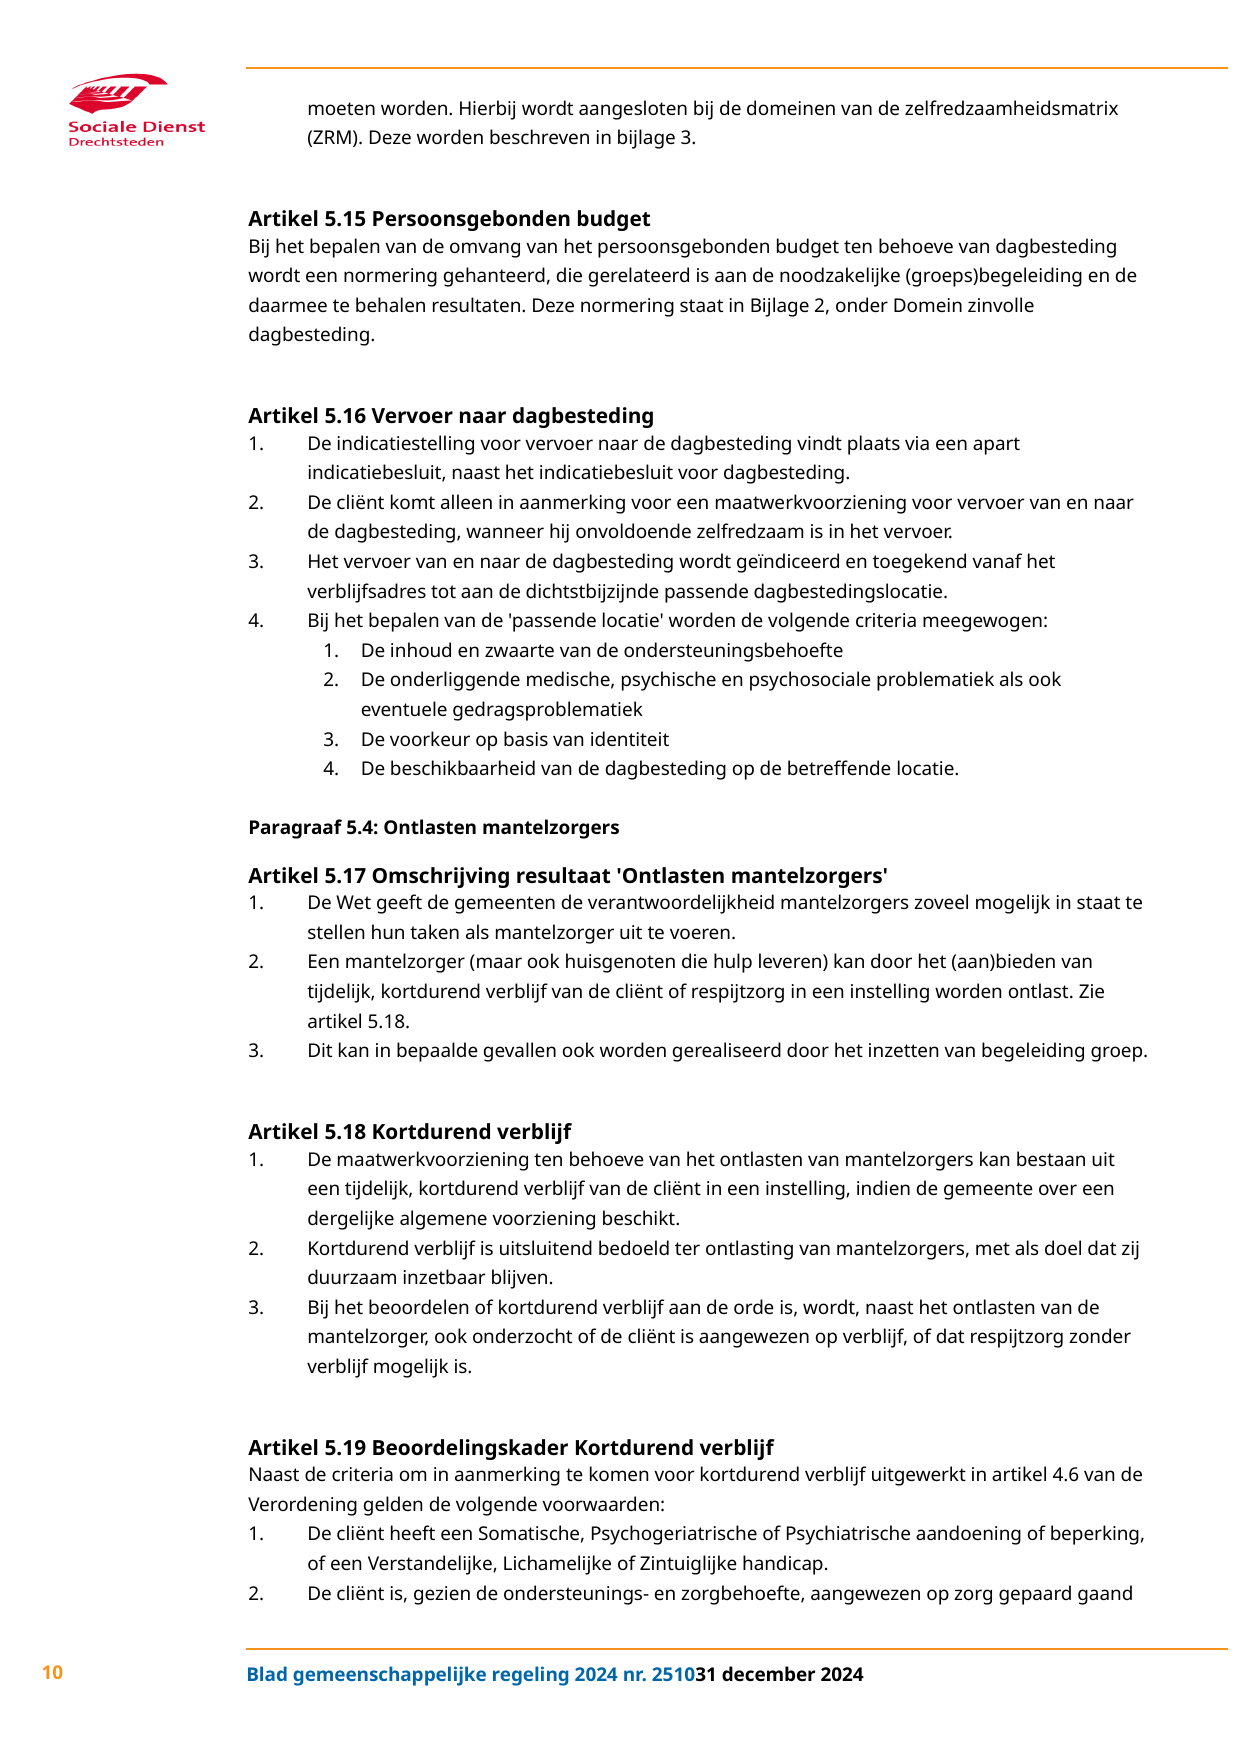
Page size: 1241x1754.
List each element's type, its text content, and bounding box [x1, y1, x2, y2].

list De beschikbaarheid van de dagbesteding op de betreffende locatie. [323, 755, 1152, 781]
text Bij het bepalen van de omvang van het persoonsgebonden budget ten behoeve van dagbesteding wordt een normering gehanteerd, die gerelateerd is aan de noodzakelijke (groeps)begeleiding en de daarmee te behalen resultaten. Deze normering staat in Bijlage 2, onder Domein zinvolle dagbesteding. [248, 233, 1152, 347]
list De cliënt is, gezien de ondersteunings- en zorgbehoefte, aangewezen op zorg gepaard gaand [248, 1580, 1152, 1606]
list De voorkeur op basis van identiteit [323, 726, 1152, 752]
text Naast de criteria om in aanmerking te komen voor kortdurend verblijf uitgewerkt in artikel 4.6 van de Verordening gelden de volgende voorwaarden: [248, 1461, 1152, 1517]
list De onderliggende medische, psychische en psychosociale problematiek als ook eventuele gedragsproblematiek [323, 667, 1152, 722]
text Artikel 5.18 Kortdurend verblijf [248, 1117, 1152, 1146]
list Dit kan in bepaalde gevallen ook worden gerealiseerd door het inzetten van begeleiding groep. [248, 1037, 1152, 1063]
text Artikel 5.19 Beoordelingskader Kortdurend verblijf [248, 1433, 1152, 1461]
list Een mantelzorger (maar ook huisgenoten die hulp leveren) kan door het (aan)bieden van tijdelijk, kortdurend verblijf van de cliënt of respijtzorg in een instelling worden ontlast. Zie artikel 5.18. [248, 949, 1152, 1034]
list moeten worden. Hierbij wordt aangesloten bij de domeinen van de zelfredzaamheidsmatrix (ZRM). Deze worden beschreven in bijlage 3. [248, 95, 1152, 150]
list De inhoud en zwaarte van de ondersteuningsbehoefte [323, 637, 1152, 663]
list De Wet geeft de gemeenten de verantwoordelijkheid mantelzorgers zoveel mogelijk in staat te stellen hun taken als mantelzorger uit te voeren. [248, 889, 1152, 945]
text Artikel 5.17 Omschrijving resultaat 'Ontlasten mantelzorgers' [248, 861, 1152, 889]
list De cliënt komt alleen in aanmerking voor een maatwerkvoorziening voor vervoer van en naar de dagbesteding, wanneer hij onvoldoende zelfredzaam is in het vervoer. [248, 489, 1152, 544]
list De cliënt heeft een Somatische, Psychogeriatrische of Psychiatrische aandoening of beperking, of een Verstandelijke, Lichamelijke of Zintuiglijke handicap. [248, 1521, 1152, 1576]
picture [41, 47, 231, 172]
list De maatwerkvoorziening ten behoeve van het ontlasten van mantelzorgers kan bestaan uit een tijdelijk, kortdurend verblijf van de cliënt in een instelling, indien de gemeente over een dergelijke algemene voorziening beschikt. [248, 1146, 1152, 1231]
list De indicatiestelling voor vervoer naar de dagbesteding vindt plaats via een apart indicatiebesluit, naast het indicatiebesluit voor dagbesteding. [248, 430, 1152, 485]
text Artikel 5.15 Persoonsgebonden budget [248, 204, 1152, 233]
list Het vervoer van en naar de dagbesteding wordt geïndiceerd en toegekend vanaf het verblijfsadres tot aan de dichtstbijzijnde passende dagbestedingslocatie. [248, 548, 1152, 604]
list Kortdurend verblijf is uitsluitend bedoeld ter ontlasting van mantelzorgers, met als doel dat zij duurzaam inzetbaar blijven. [248, 1235, 1152, 1290]
list Bij het beoordelen of kortdurend verblijf aan de orde is, wordt, naast het ontlasten van de mantelzorger, ook onderzocht of de cliënt is aangewezen op verblijf, of dat respijtzorg zonder verblijf mogelijk is. [248, 1294, 1152, 1379]
list Bij het bepalen van de 'passende locatie' worden de volgende criteria meegewogen: [248, 607, 1152, 633]
text Paragraaf 5.4: Ontlasten mantelzorgers [248, 814, 1152, 840]
text Artikel 5.16 Vervoer naar dagbesteding [248, 402, 1152, 430]
